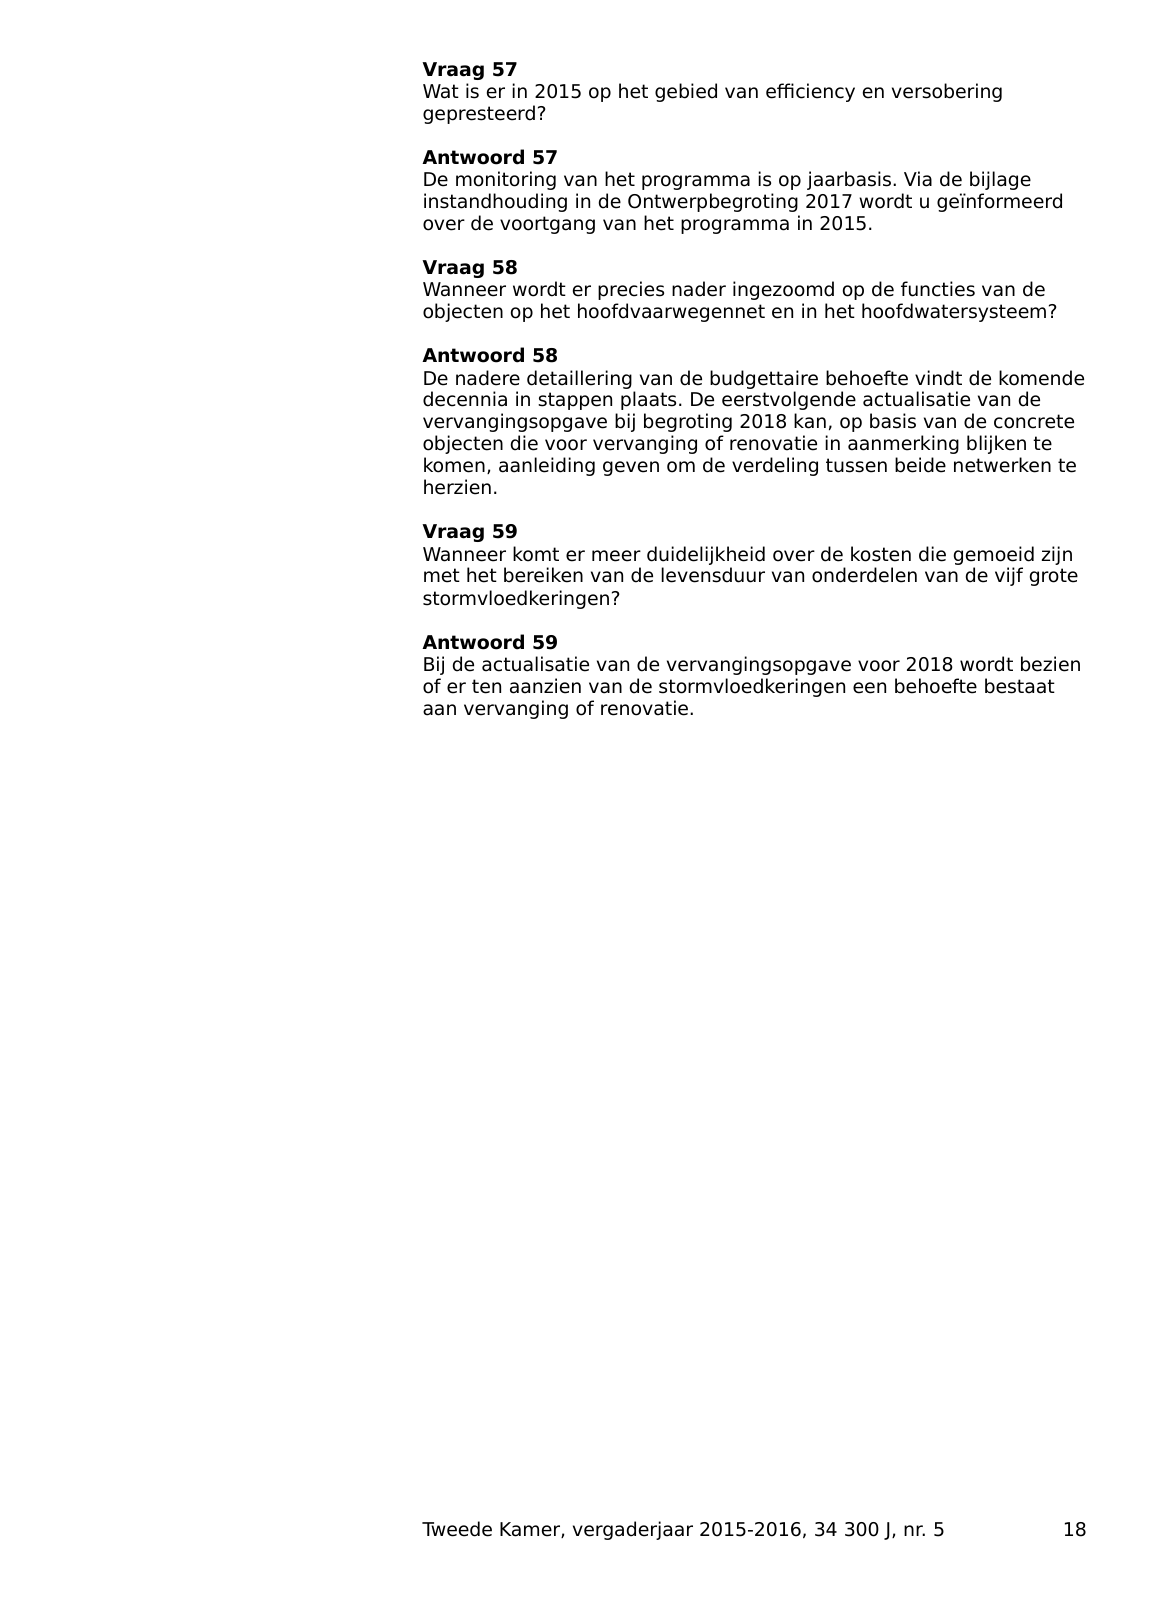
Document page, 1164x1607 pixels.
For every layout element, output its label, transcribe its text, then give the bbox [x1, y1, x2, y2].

text Bij de actualisatie van de vervangingsopgave voor 2018 wordt bezien of er ten aanzien van de stormvloedkeringen een behoefte bestaat aan vervanging of renovatie. [422, 653, 1087, 719]
text Antwoord 59 [422, 632, 1087, 653]
text De monitoring van het programma is op jaarbasis. Via de bijlage instandhouding in de Ontwerpbegroting 2017 wordt u geïnformeerd over de voortgang van het programma in 2015. [422, 169, 1087, 235]
text Antwoord 57 [422, 147, 1087, 169]
text Wanneer komt er meer duidelijkheid over de kosten die gemoeid zijn met het bereiken van de levensduur van onderdelen van de vijf grote stormvloedkeringen? [422, 543, 1087, 609]
text Vraag 57 [422, 59, 1087, 81]
text Vraag 58 [422, 257, 1087, 279]
text Vraag 59 [422, 521, 1087, 543]
text Wanneer wordt er precies nader ingezoomd op de functies van de objecten op het hoofdvaarwegennet en in het hoofdwatersysteem? [422, 279, 1087, 323]
text Wat is er in 2015 op het gebied van efficiency en versobering gepresteerd? [422, 81, 1087, 125]
text De nadere detaillering van de budgettaire behoefte vindt de komende decennia in stappen plaats. De eerstvolgende actualisatie van de vervangingsopgave bij begroting 2018 kan, op basis van de concrete objecten die voor vervanging of renovatie in aanmerking blijken te komen, aanleiding geven om de verdeling tussen beide netwerken te herzien. [422, 367, 1087, 499]
text Antwoord 58 [422, 345, 1087, 367]
